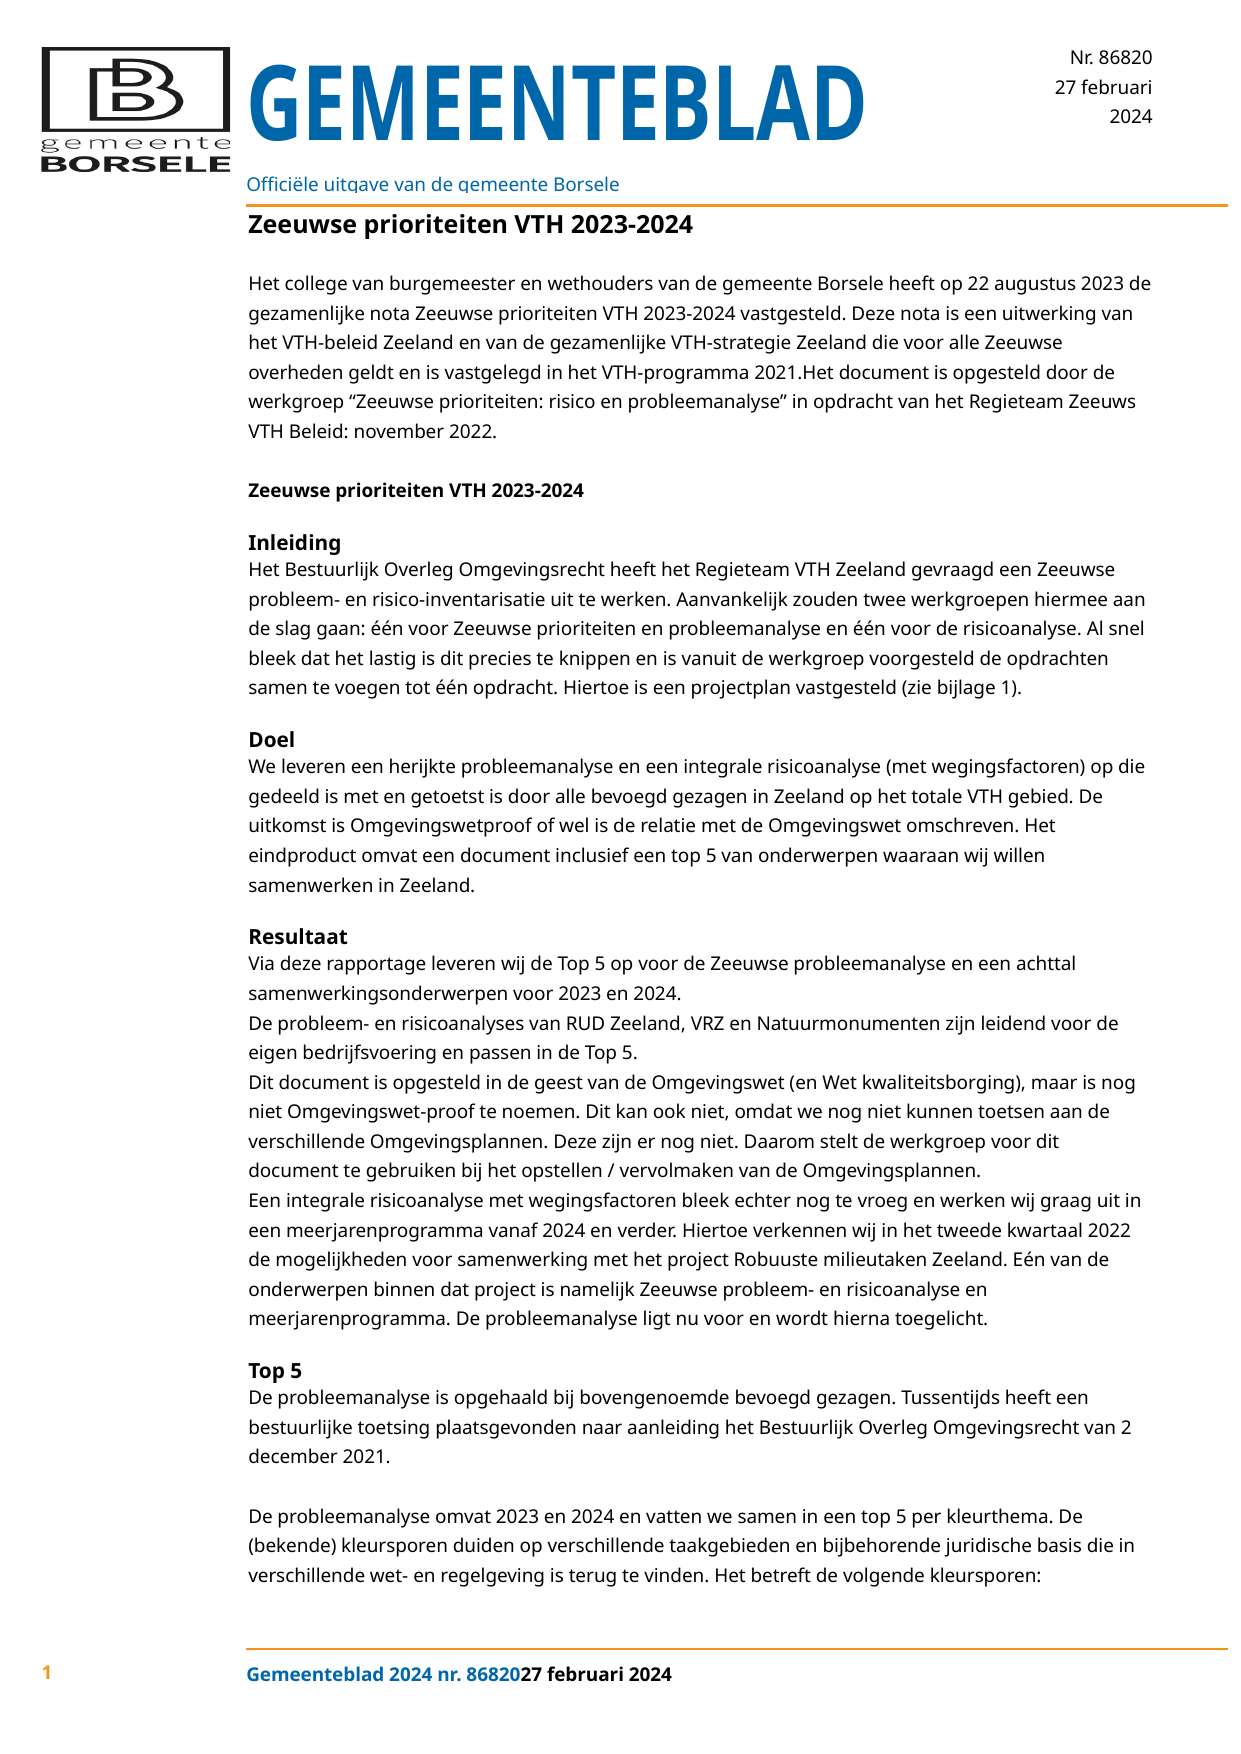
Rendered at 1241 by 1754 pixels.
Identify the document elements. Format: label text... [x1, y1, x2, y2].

text Via deze rapportage leveren wij de Top 5 op voor de Zeeuwse probleemanalyse en een achttal samenwerkingsonderwerpen voor 2023 en 2024. [248, 951, 1152, 1006]
text Top 5 [248, 1356, 1152, 1384]
text Dit document is opgesteld in de geest van de Omgevingswet (en Wet kwaliteitsborging), maar is nog niet Omgevingswet-proof te noemen. Dit kan ook niet, omdat we nog niet kunnen toetsen aan de verschillende Omgevingsplannen. Deze zijn er nog niet. Daarom stelt de werkgroep voor dit document te gebruiken bij het opstellen / vervolmaken van de Omgevingsplannen. [248, 1069, 1152, 1183]
text Het Bestuurlijk Overleg Omgevingsrecht heeft het Regieteam VTH Zeeland gevraagd een Zeeuwse probleem- en risico-inventarisatie uit te werken. Aanvankelijk zouden twee werkgroepen hiermee aan de slag gaan: één voor Zeeuwse prioriteiten en probleemanalyse en één voor de risicoanalyse. Al snel bleek dat het lastig is dit precies te knippen en is vanuit de werkgroep voorgesteld de opdrachten samen te voegen tot één opdracht. Hiertoe is een projectplan vastgesteld (zie bijlage 1). [248, 556, 1152, 700]
text De probleemanalyse is opgehaald bij bovengenoemde bevoegd gezagen. Tussentijds heeft een bestuurlijke toetsing plaatsgevonden naar aanleiding het Bestuurlijk Overleg Omgevingsrecht van 2 december 2021. [248, 1384, 1152, 1469]
text Zeeuwse prioriteiten VTH 2023-2024 [248, 207, 1152, 241]
text Inleiding [248, 528, 1152, 556]
text Doel [248, 725, 1152, 753]
text Resultaat [248, 922, 1152, 951]
text De probleem- en risicoanalyses van RUD Zeeland, VRZ en Natuurmonumenten zijn leidend voor de eigen bedrijfsvoering en passen in de Top 5. [248, 1010, 1152, 1065]
picture [41, 47, 231, 172]
text Een integrale risicoanalyse met wegingsfactoren bleek echter nog te vroeg en werken wij graag uit in een meerjarenprogramma vanaf 2024 en verder. Hiertoe verkennen wij in het tweede kwartaal 2022 de mogelijkheden voor samenwerking met het project Robuuste milieutaken Zeeland. Eén van de onderwerpen binnen dat project is namelijk Zeeuwse probleem- en risicoanalyse en meerjarenprogramma. De probleemanalyse ligt nu voor en wordt hierna toegelicht. [248, 1187, 1152, 1331]
text De probleemanalyse omvat 2023 en 2024 en vatten we samen in een top 5 per kleurthema. De (bekende) kleursporen duiden op verschillende taakgebieden en bijbehorende juridische basis die in verschillende wet- en regelgeving is terug te vinden. Het betreft de volgende kleursporen: [248, 1503, 1152, 1588]
text Het college van burgemeester en wethouders van de gemeente Borsele heeft op 22 augustus 2023 de gezamenlijke nota Zeeuwse prioriteiten VTH 2023-2024 vastgesteld. Deze nota is een uitwerking van het VTH-beleid Zeeland en van de gezamenlijke VTH-strategie Zeeland die voor alle Zeeuwse overheden geldt en is vastgelegd in het VTH-programma 2021.Het document is opgesteld door de werkgroep “Zeeuwse prioriteiten: risico en probleemanalyse” in opdracht van het Regieteam Zeeuws VTH Beleid: november 2022. [248, 270, 1152, 444]
text We leveren een herijkte probleemanalyse en een integrale risicoanalyse (met wegingsfactoren) op die gedeeld is met en getoetst is door alle bevoegd gezagen in Zeeland op het totale VTH gebied. De uitkomst is Omgevingswetproof of wel is de relatie met de Omgevingswet omschreven. Het eindproduct omvat een document inclusief een top 5 van onderwerpen waaraan wij willen samenwerken in Zeeland. [248, 753, 1152, 897]
text Zeeuwse prioriteiten VTH 2023-2024 [248, 477, 1152, 503]
